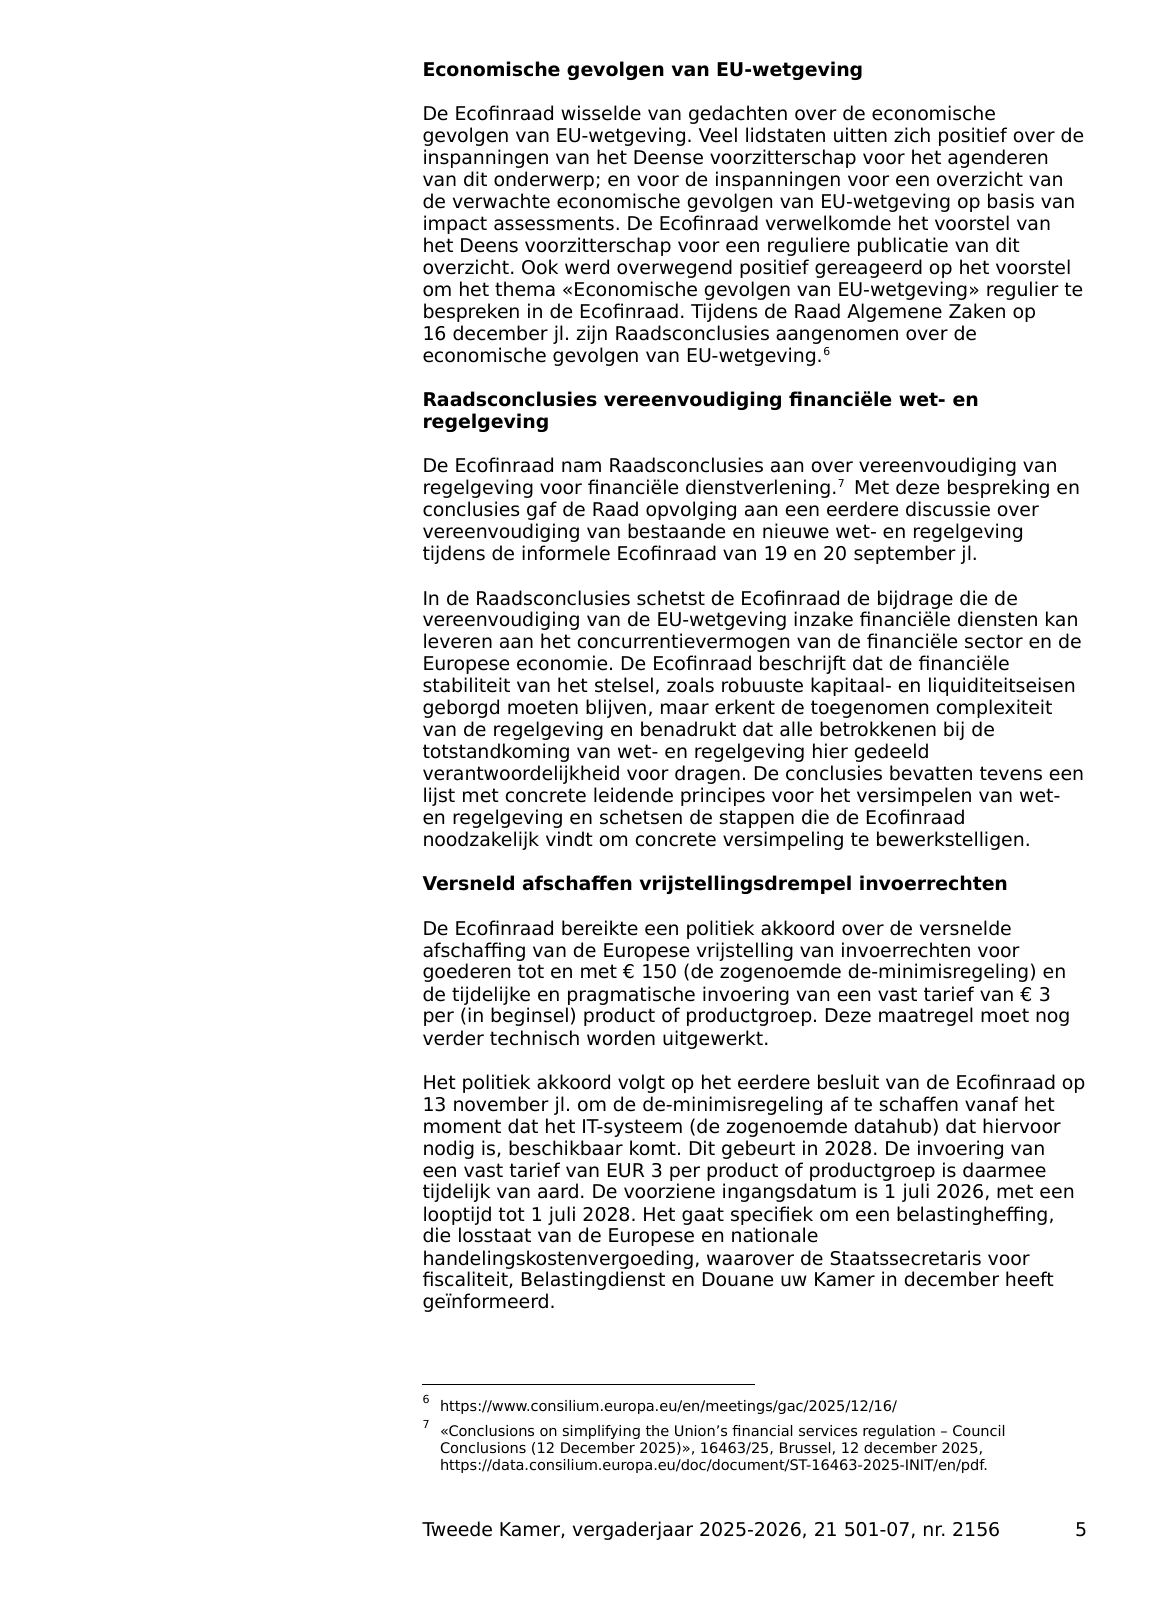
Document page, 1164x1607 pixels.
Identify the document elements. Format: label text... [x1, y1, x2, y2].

text De Ecofinraad nam Raadsconclusies aan over vereenvoudiging van regelgeving voor financiële dienstverlening. Met deze bespreking en conclusies gaf de Raad opvolging aan een eerdere discussie over vereenvoudiging van bestaande en nieuwe wet- en regelgeving tijdens de informele Ecofinraad van 19 en 20 september jl. [422, 455, 1087, 565]
text Het politiek akkoord volgt op het eerdere besluit van de Ecofinraad op 13 november jl. om de de-minimisregeling af te schaffen vanaf het moment dat het IT-systeem (de zogenoemde datahub) dat hiervoor nodig is, beschikbaar komt. Dit gebeurt in 2028. De invoering van een vast tarief van EUR 3 per product of productgroep is daarmee tijdelijk van aard. De voorziene ingangsdatum is 1 juli 2026, met een looptijd tot 1 juli 2028. Het gaat specifiek om een belastingheffing, die losstaat van de Europese en nationale handelingskostenvergoeding, waarover de Staatssecretaris voor fiscaliteit, Belastingdienst en Douane uw Kamer in december heeft geïnformeerd. [422, 1072, 1087, 1313]
text https://www.consilium.europa.eu/en/meetings/gac/2025/12/16/ [422, 1393, 1087, 1416]
text In de Raadsconclusies schetst de Ecofinraad de bijdrage die de vereenvoudiging van de EU-wetgeving inzake financiële diensten kan leveren aan het concurrentievermogen van de financiële sector en de Europese economie. De Ecofinraad beschrijft dat de financiële stabiliteit van het stelsel, zoals robuuste kapitaal- en liquiditeitseisen geborgd moeten blijven, maar erkent de toegenomen complexiteit van de regelgeving en benadrukt dat alle betrokkenen bij de totstandkoming van wet- en regelgeving hier gedeeld verantwoordelijkheid voor dragen. De conclusies bevatten tevens een lijst met concrete leidende principes voor het versimpelen van wet- en regelgeving en schetsen de stappen die de Ecofinraad noodzakelijk vindt om concrete versimpeling te bewerkstelligen. [422, 587, 1087, 851]
text «Conclusions on simplifying the Union’s financial services regulation – Council Conclusions (12 December 2025)», 16463/25, Brussel, 12 december 2025, https://data.consilium.europa.eu/doc/document/ST-16463-2025-INIT/en/pdf. [422, 1418, 1087, 1474]
subtitle Economische gevolgen van EU-wetgeving [422, 59, 1087, 81]
text De Ecofinraad wisselde van gedachten over de economische gevolgen van EU-wetgeving. Veel lidstaten uitten zich positief over de inspanningen van het Deense voorzitterschap voor het agenderen van dit onderwerp; en voor de inspanningen voor een overzicht van de verwachte economische gevolgen van EU-wetgeving op basis van impact assessments. De Ecofinraad verwelkomde het voorstel van het Deens voorzitterschap voor een reguliere publicatie van dit overzicht. Ook werd overwegend positief gereageerd op het voorstel om het thema «Economische gevolgen van EU-wetgeving» regulier te bespreken in de Ecofinraad. Tijdens de Raad Algemene Zaken op 16 december jl. zijn Raadsconclusies aangenomen over de economische gevolgen van EU-wetgeving. [422, 103, 1087, 367]
subtitle Versneld afschaffen vrijstellingsdrempel invoerrechten [422, 873, 1087, 895]
text De Ecofinraad bereikte een politiek akkoord over de versnelde afschaffing van de Europese vrijstelling van invoerrechten voor goederen tot en met € 150 (de zogenoemde de-minimisregeling) en de tijdelijke en pragmatische invoering van een vast tarief van € 3 per (in beginsel) product of productgroep. Deze maatregel moet nog verder technisch worden uitgewerkt. [422, 917, 1087, 1049]
subtitle Raadsconclusies vereenvoudiging financiële wet- en regelgeving [422, 389, 1087, 433]
